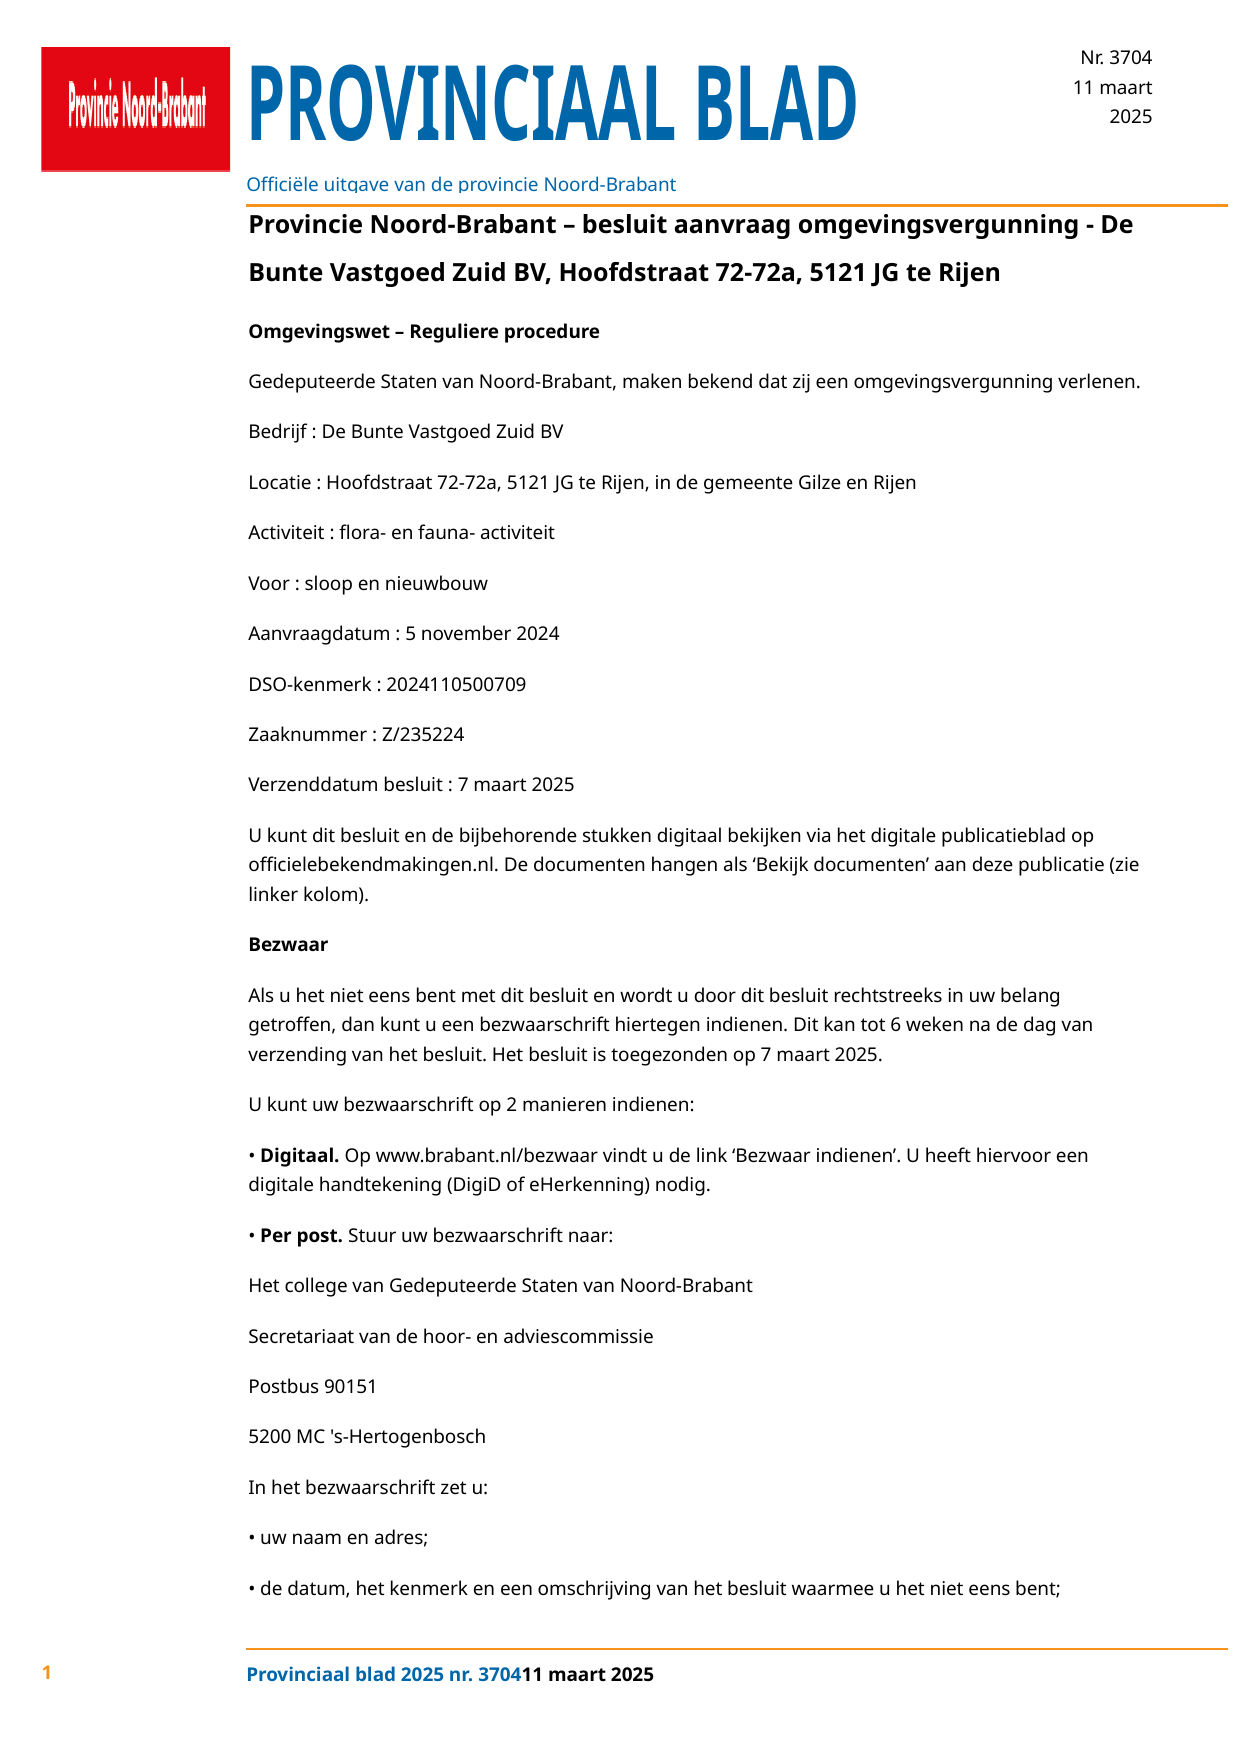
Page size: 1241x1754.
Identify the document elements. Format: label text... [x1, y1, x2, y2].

text U kunt uw bezwaarschrift op 2 manieren indienen: [248, 1092, 1152, 1117]
text Als u het niet eens bent met dit besluit en wordt u door dit besluit rechtstreeks in uw belang getroffen, dan kunt u een bezwaarschrift hiertegen indienen. Dit kan tot 6 weken na de dag van verzending van het besluit. Het besluit is toegezonden op 7 maart 2025. [248, 982, 1152, 1067]
text Bedrijf : De Bunte Vastgoed Zuid BV [248, 419, 1152, 444]
text Gedeputeerde Staten van Noord-Brabant, maken bekend dat zij een omgevingsvergunning verlenen. [248, 368, 1152, 394]
text Bezwaar [248, 932, 1152, 957]
text • Digitaal. Op www.brabant.nl/bezwaar vindt u de link ‘Bezwaar indienen’. U heeft hiervoor een digitale handtekening (DigiD of eHerkenning) nodig. [248, 1142, 1152, 1197]
text Het college van Gedeputeerde Staten van Noord-Brabant [248, 1272, 1152, 1298]
text • uw naam en adres; [248, 1524, 1152, 1550]
text In het bezwaarschrift zet u: [248, 1474, 1152, 1500]
picture [41, 47, 231, 172]
text Postbus 90151 [248, 1373, 1152, 1399]
text Verzenddatum besluit : 7 maart 2025 [248, 772, 1152, 797]
text Locatie : Hoofdstraat 72-72a, 5121 JG te Rijen, in de gemeente Gilze en Rijen [248, 469, 1152, 495]
text Secretariaat van de hoor- en adviescommissie [248, 1323, 1152, 1349]
text U kunt dit besluit en de bijbehorende stukken digitaal bekijken via het digitale publicatieblad op officielebekendmakingen.nl. De documenten hangen als ‘Bekijk documenten’ aan deze publicatie (zie linker kolom). [248, 822, 1152, 907]
text Omgevingswet – Reguliere procedure [248, 318, 1152, 344]
text • de datum, het kenmerk en een omschrijving van het besluit waarmee u het niet eens bent; [248, 1575, 1152, 1601]
text Provincie Noord-Brabant – besluit aanvraag omgevingsvergunning - De Bunte Vastgoed Zuid BV, Hoofdstraat 72-72a, 5121 JG te Rijen [248, 207, 1152, 288]
text • Per post. Stuur uw bezwaarschrift naar: [248, 1222, 1152, 1248]
text DSO-kenmerk : 2024110500709 [248, 671, 1152, 697]
text Aanvraagdatum : 5 november 2024 [248, 620, 1152, 646]
text Voor : sloop en nieuwbouw [248, 570, 1152, 596]
text Activiteit : flora- en fauna- activiteit [248, 519, 1152, 545]
text 5200 MC 's‑Hertogenbosch [248, 1424, 1152, 1449]
text Zaaknummer : Z/235224 [248, 721, 1152, 747]
